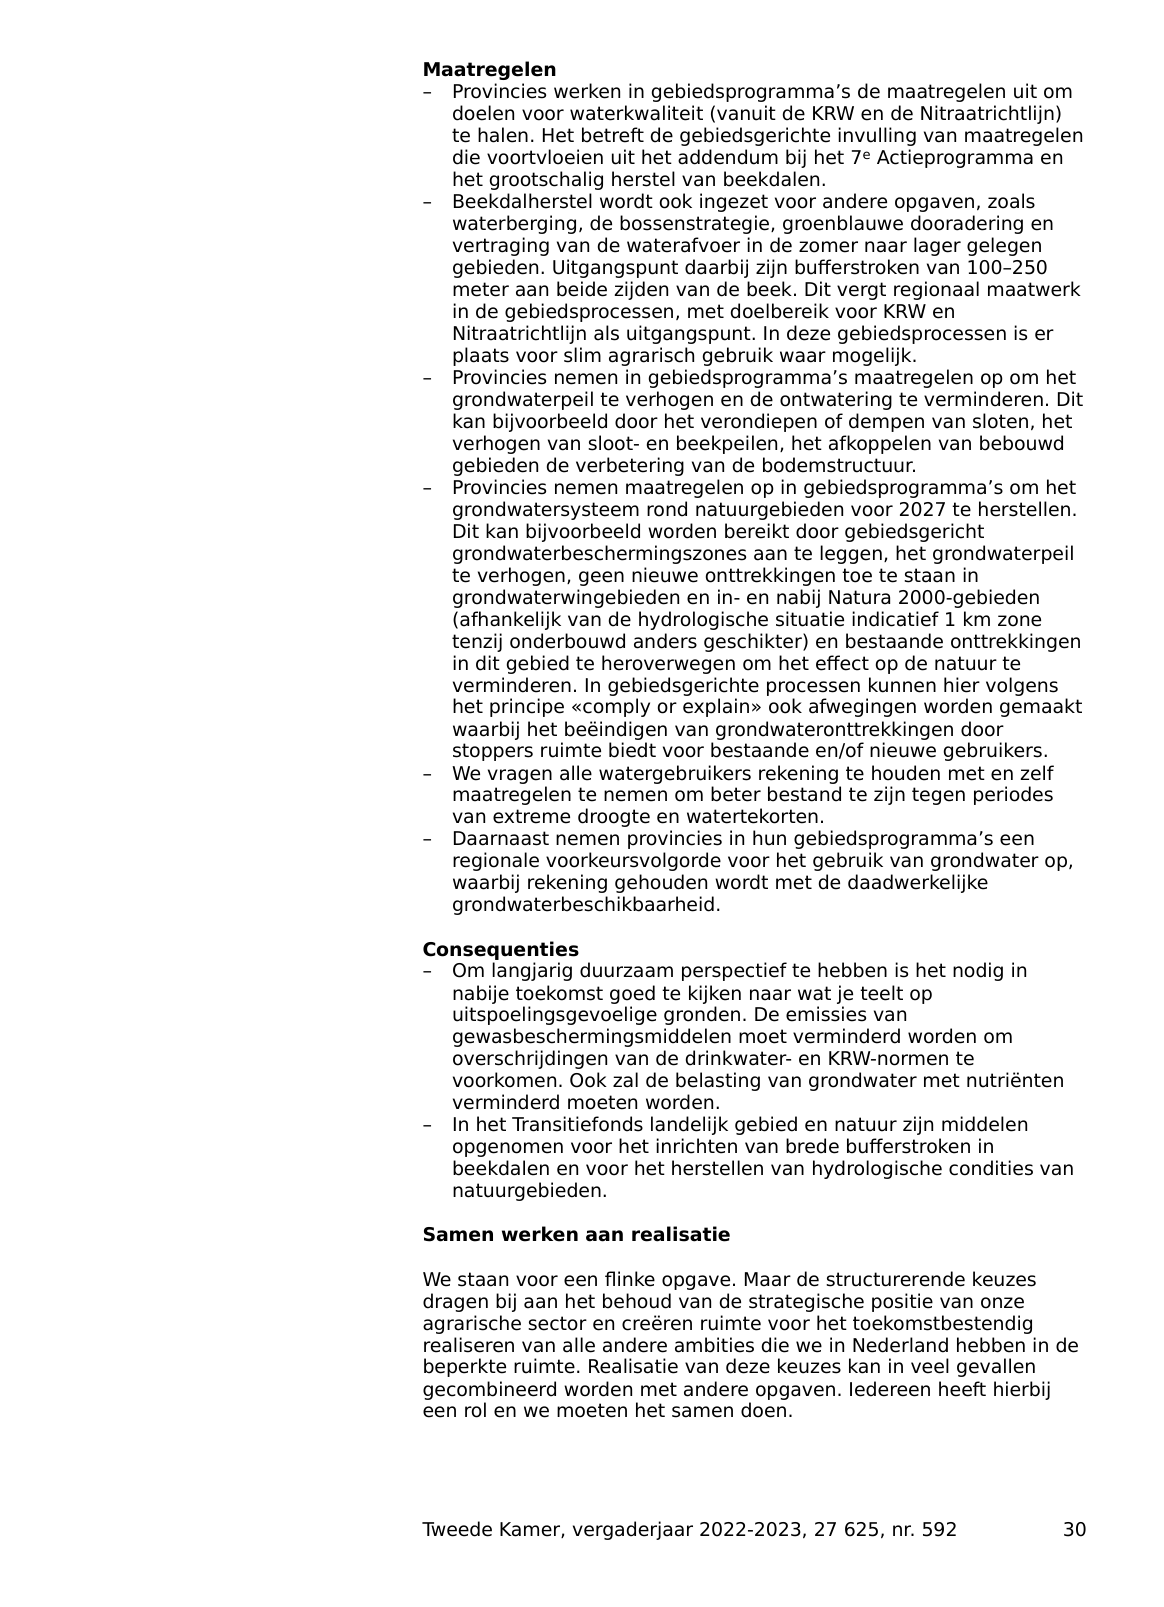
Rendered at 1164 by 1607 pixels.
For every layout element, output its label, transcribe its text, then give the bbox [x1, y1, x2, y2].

text – In het Transitiefonds landelijk gebied en natuur zijn middelen opgenomen voor het inrichten van brede bufferstroken in beekdalen en voor het herstellen van hydrologische condities van natuurgebieden. [422, 1114, 1087, 1202]
text – Provincies nemen in gebiedsprogramma’s maatregelen op om het grondwaterpeil te verhogen en de ontwatering te verminderen. Dit kan bijvoorbeeld door het verondiepen of dempen van sloten, het verhogen van sloot- en beekpeilen, het afkoppelen van bebouwd gebieden de verbetering van de bodemstructuur. [422, 367, 1087, 477]
text – Beekdalherstel wordt ook ingezet voor andere opgaven, zoals waterberging, de bossenstrategie, groenblauwe dooradering en vertraging van de waterafvoer in de zomer naar lager gelegen gebieden. Uitgangspunt daarbij zijn bufferstroken van 100–250 meter aan beide zijden van de beek. Dit vergt regionaal maatwerk in de gebiedsprocessen, met doelbereik voor KRW en Nitraatrichtlijn als uitgangspunt. In deze gebiedsprocessen is er plaats voor slim agrarisch gebruik waar mogelijk. [422, 191, 1087, 367]
text – Provincies nemen maatregelen op in gebiedsprogramma’s om het grondwatersysteem rond natuurgebieden voor 2027 te herstellen. Dit kan bijvoorbeeld worden bereikt door gebiedsgericht grondwaterbeschermingszones aan te leggen, het grondwaterpeil te verhogen, geen nieuwe onttrekkingen toe te staan in grondwaterwingebieden en in- en nabij Natura 2000-gebieden (afhankelijk van de hydrologische situatie indicatief 1 km zone tenzij onderbouwd anders geschikter) en bestaande onttrekkingen in dit gebied te heroverwegen om het effect op de natuur te verminderen. In gebiedsgerichte processen kunnen hier volgens het principe «comply or explain» ook afwegingen worden gemaakt waarbij het beëindigen van grondwateronttrekkingen door stoppers ruimte biedt voor bestaande en/of nieuwe gebruikers. [422, 477, 1087, 762]
subtitle Consequenties [422, 938, 1087, 960]
text We staan voor een flinke opgave. Maar de structurerende keuzes dragen bij aan het behoud van de strategische positie van onze agrarische sector en creëren ruimte voor het toekomstbestendig realiseren van alle andere ambities die we in Nederland hebben in de beperkte ruimte. Realisatie van deze keuzes kan in veel gevallen gecombineerd worden met andere opgaven. Iedereen heeft hierbij een rol en we moeten het samen doen. [422, 1268, 1087, 1422]
subtitle Maatregelen [422, 59, 1087, 81]
subtitle Samen werken aan realisatie [422, 1224, 1087, 1246]
text – Om langjarig duurzaam perspectief te hebben is het nodig in nabije toekomst goed te kijken naar wat je teelt op uitspoelingsgevoelige gronden. De emissies van gewasbeschermingsmiddelen moet verminderd worden om overschrijdingen van de drinkwater- en KRW-normen te voorkomen. Ook zal de belasting van grondwater met nutriënten verminderd moeten worden. [422, 960, 1087, 1114]
text – Provincies werken in gebiedsprogramma’s de maatregelen uit om doelen voor waterkwaliteit (vanuit de KRW en de Nitraatrichtlijn) te halen. Het betreft de gebiedsgerichte invulling van maatregelen die voortvloeien uit het addendum bij het 7e Actieprogramma en het grootschalig herstel van beekdalen. [422, 81, 1087, 191]
text – We vragen alle watergebruikers rekening te houden met en zelf maatregelen te nemen om beter bestand te zijn tegen periodes van extreme droogte en watertekorten. [422, 762, 1087, 828]
text – Daarnaast nemen provincies in hun gebiedsprogramma’s een regionale voorkeursvolgorde voor het gebruik van grondwater op, waarbij rekening gehouden wordt met de daadwerkelijke grondwaterbeschikbaarheid. [422, 828, 1087, 916]
